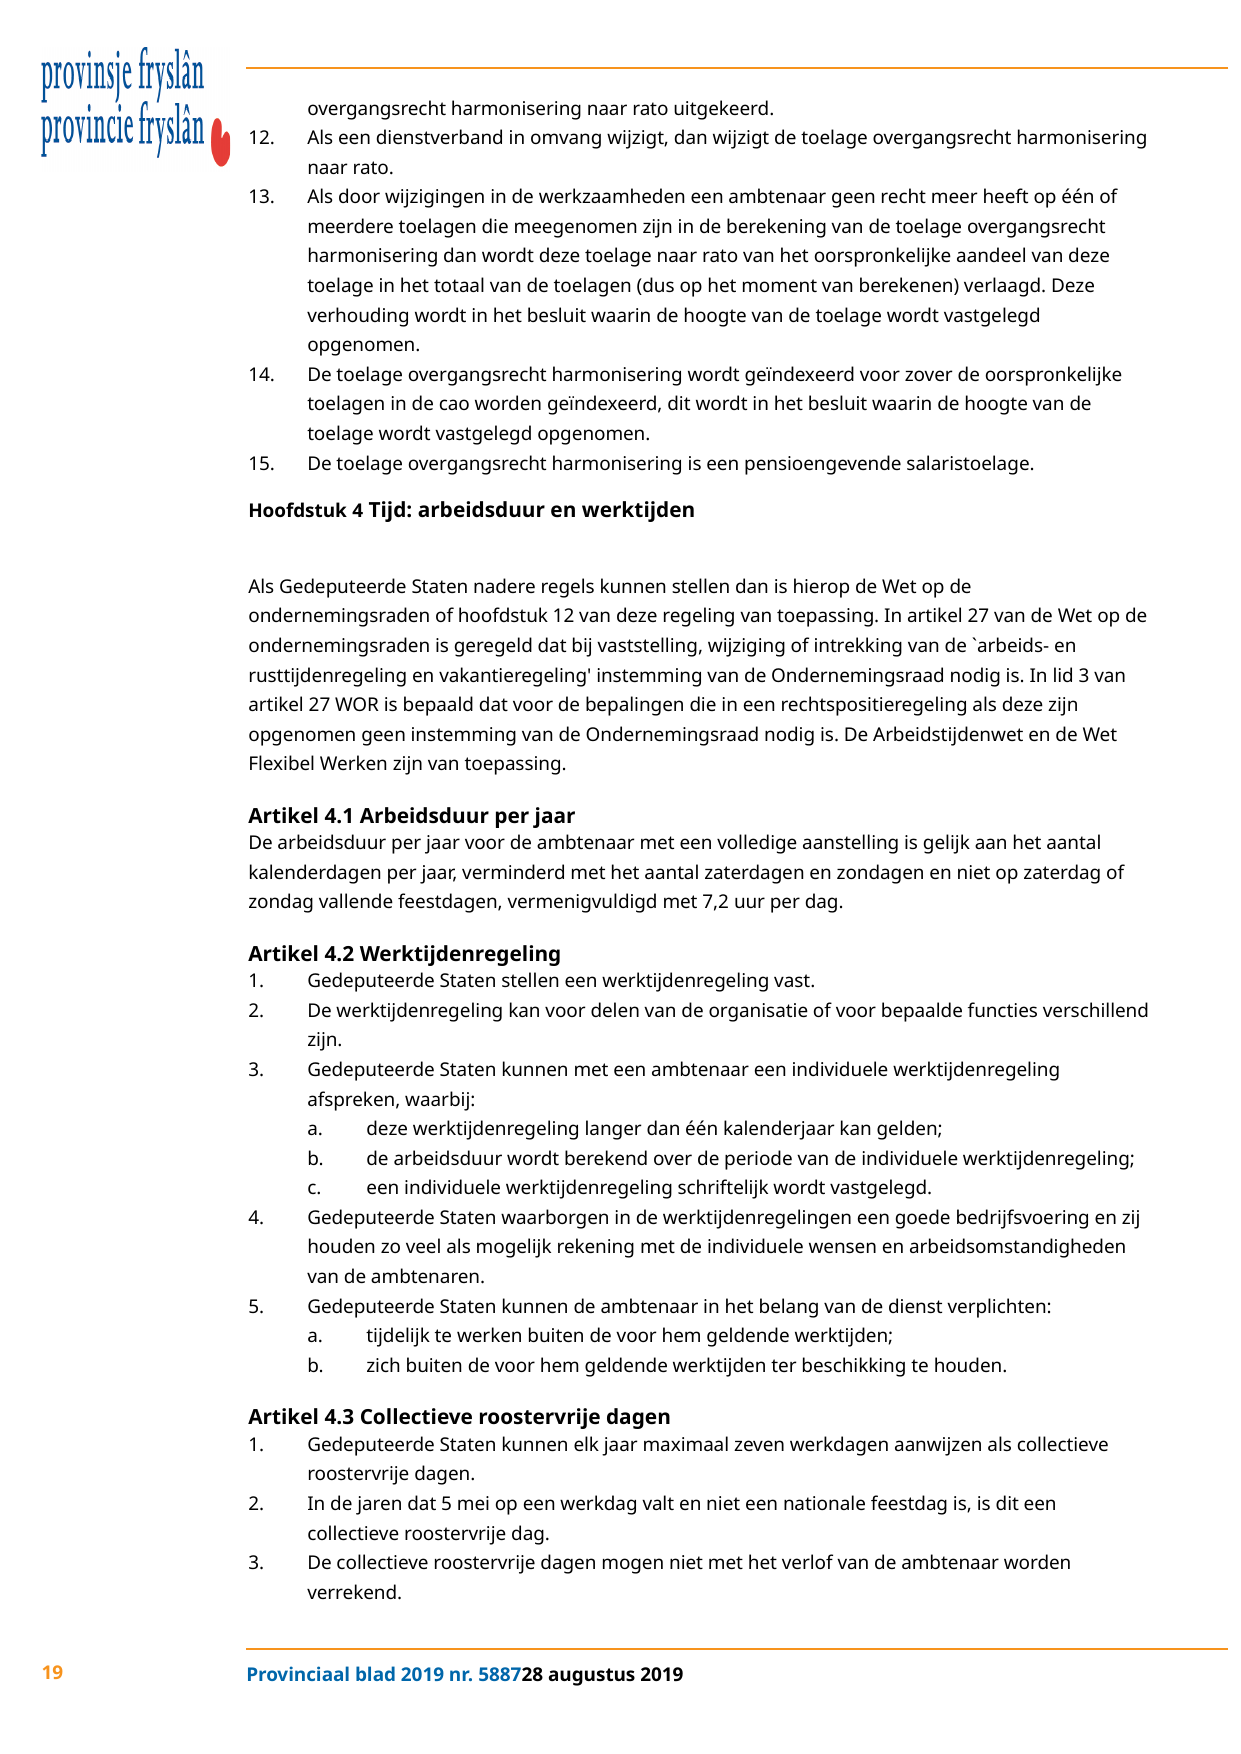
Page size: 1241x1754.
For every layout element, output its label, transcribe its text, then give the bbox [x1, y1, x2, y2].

list deze werktijdenregeling langer dan één kalenderjaar kan gelden; [307, 1115, 1152, 1141]
list overgangsrecht harmonisering naar rato uitgekeerd. [248, 95, 1152, 121]
list In de jaren dat 5 mei op een werkdag valt en niet een nationale feestdag is, is dit een collectieve roostervrije dag. [248, 1490, 1152, 1545]
text Artikel 4.1 Arbeidsduur per jaar [248, 801, 1152, 829]
text Artikel 4.3 Collectieve roostervrije dagen [248, 1402, 1152, 1431]
list De collectieve roostervrije dagen mogen niet met het verlof van de ambtenaar worden verrekend. [248, 1549, 1152, 1604]
list Gedeputeerde Staten kunnen elk jaar maximaal zeven werkdagen aanwijzen als collectieve roostervrije dagen. [248, 1431, 1152, 1486]
list Gedeputeerde Staten waarborgen in de werktijdenregelingen een goede bedrijfsvoering en zij houden zo veel als mogelijk rekening met de individuele wensen en arbeidsomstandigheden van de ambtenaren. [248, 1204, 1152, 1289]
list zich buiten de voor hem geldende werktijden ter beschikking te houden. [307, 1352, 1152, 1378]
list Gedeputeerde Staten stellen een werktijdenregeling vast. [248, 967, 1152, 993]
list Gedeputeerde Staten kunnen de ambtenaar in het belang van de dienst verplichten: [248, 1293, 1152, 1319]
list Als een dienstverband in omvang wijzigt, dan wijzigt de toelage overgangsrecht harmonisering naar rato. [248, 124, 1152, 180]
list De toelage overgangsrecht harmonisering is een pensioengevende salaristoelage. [248, 450, 1152, 476]
list De toelage overgangsrecht harmonisering wordt geïndexeerd voor zover de oorspronkelijke toelagen in de cao worden geïndexeerd, dit wordt in het besluit waarin de hoogte van de toelage wordt vastgelegd opgenomen. [248, 361, 1152, 446]
text Artikel 4.2 Werktijdenregeling [248, 939, 1152, 967]
list De werktijdenregeling kan voor delen van de organisatie of voor bepaalde functies verschillend zijn. [248, 997, 1152, 1052]
list tijdelijk te werken buiten de voor hem geldende werktijden; [307, 1322, 1152, 1348]
text Hoofdstuk 4 Tijd: arbeidsduur en werktijden [248, 495, 1152, 524]
list de arbeidsduur wordt berekend over de periode van de individuele werktijdenregeling; [307, 1145, 1152, 1171]
picture [41, 47, 231, 172]
list een individuele werktijdenregeling schriftelijk wordt vastgelegd. [307, 1174, 1152, 1200]
list Als door wijzigingen in de werkzaamheden een ambtenaar geen recht meer heeft op één of meerdere toelagen die meegenomen zijn in de berekening van de toelage overgangsrecht harmonisering dan wordt deze toelage naar rato van het oorspronkelijke aandeel van deze toelage in het totaal van de toelagen (dus op het moment van berekenen) verlaagd. Deze verhouding wordt in het besluit waarin de hoogte van de toelage wordt vastgelegd opgenomen. [248, 183, 1152, 357]
text De arbeidsduur per jaar voor de ambtenaar met een volledige aanstelling is gelijk aan het aantal kalenderdagen per jaar, verminderd met het aantal zaterdagen en zondagen en niet op zaterdag of zondag vallende feestdagen, vermenigvuldigd met 7,2 uur per dag. [248, 829, 1152, 914]
list Gedeputeerde Staten kunnen met een ambtenaar een individuele werktijdenregeling afspreken, waarbij: [248, 1056, 1152, 1112]
text Als Gedeputeerde Staten nadere regels kunnen stellen dan is hierop de Wet op de ondernemingsraden of hoofdstuk 12 van deze regeling van toepassing. In artikel 27 van de Wet op de ondernemingsraden is geregeld dat bij vaststelling, wijziging of intrekking van de `arbeids- en rusttijdenregeling en vakantieregeling' instemming van de Ondernemingsraad nodig is. In lid 3 van artikel 27 WOR is bepaald dat voor de bepalingen die in een rechtspositieregeling als deze zijn opgenomen geen instemming van de Ondernemingsraad nodig is. De Arbeidstijdenwet en de Wet Flexibel Werken zijn van toepassing. [248, 573, 1152, 776]
